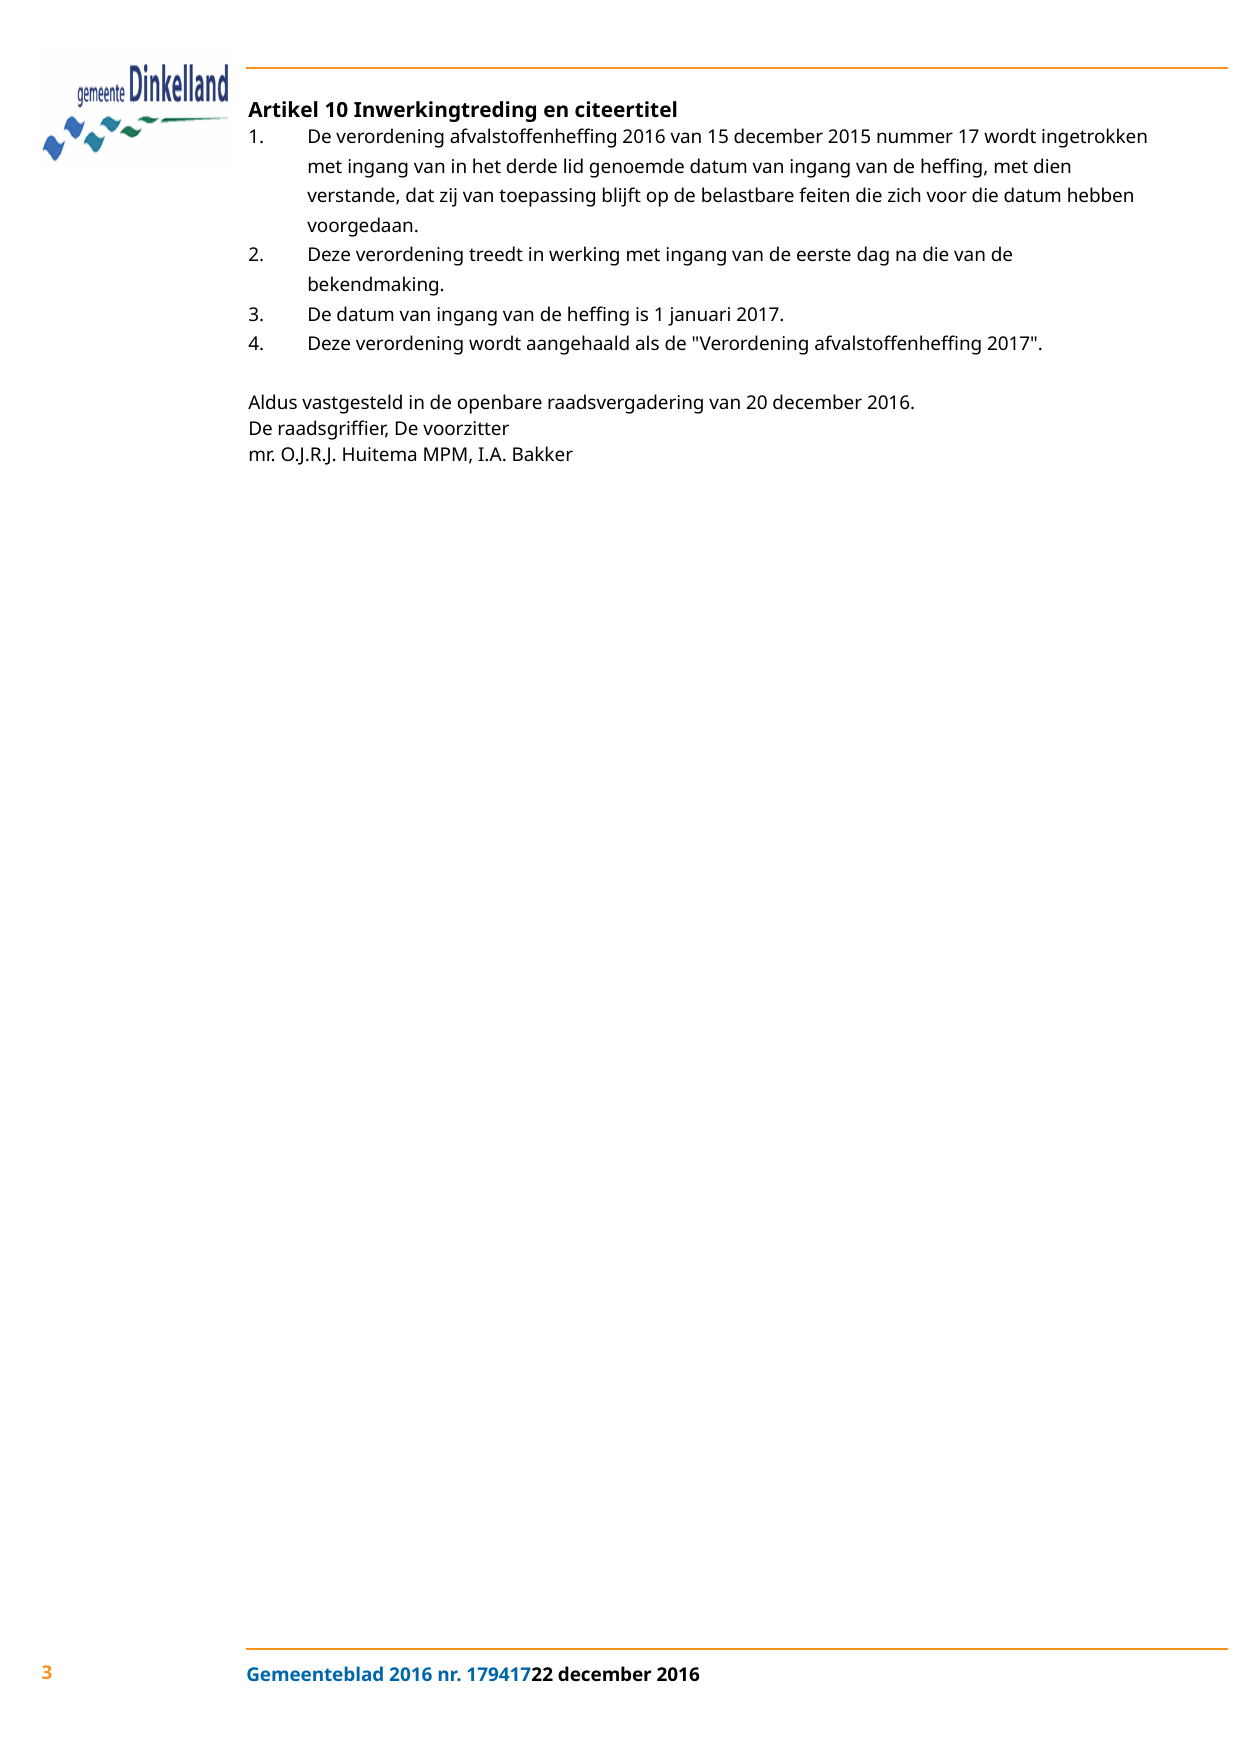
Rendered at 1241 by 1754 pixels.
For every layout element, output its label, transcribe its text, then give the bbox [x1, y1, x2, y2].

list Deze verordening wordt aangehaald als de "Verordening afvalstoffenheffing 2017". [248, 330, 1152, 356]
list De verordening afvalstoffenheffing 2016 van 15 december 2015 nummer 17 wordt ingetrokken met ingang van in het derde lid genoemde datum van ingang van de heffing, met dien verstande, dat zij van toepassing blijft op de belastbare feiten die zich voor die datum hebben voorgedaan. [248, 123, 1152, 238]
text mr. O.J.R.J. Huitema MPM, I.A. Bakker [248, 441, 1152, 467]
list De datum van ingang van de heffing is 1 januari 2017. [248, 301, 1152, 326]
text Aldus vastgesteld in de openbare raadsvergadering van 20 december 2016. [248, 389, 1152, 415]
list Deze verordening treedt in werking met ingang van de eerste dag na die van de bekendmaking. [248, 242, 1152, 297]
text Artikel 10 Inwerkingtreding en citeertitel [248, 95, 1152, 123]
picture [41, 47, 231, 172]
text De raadsgriffier, De voorzitter [248, 415, 1152, 441]
